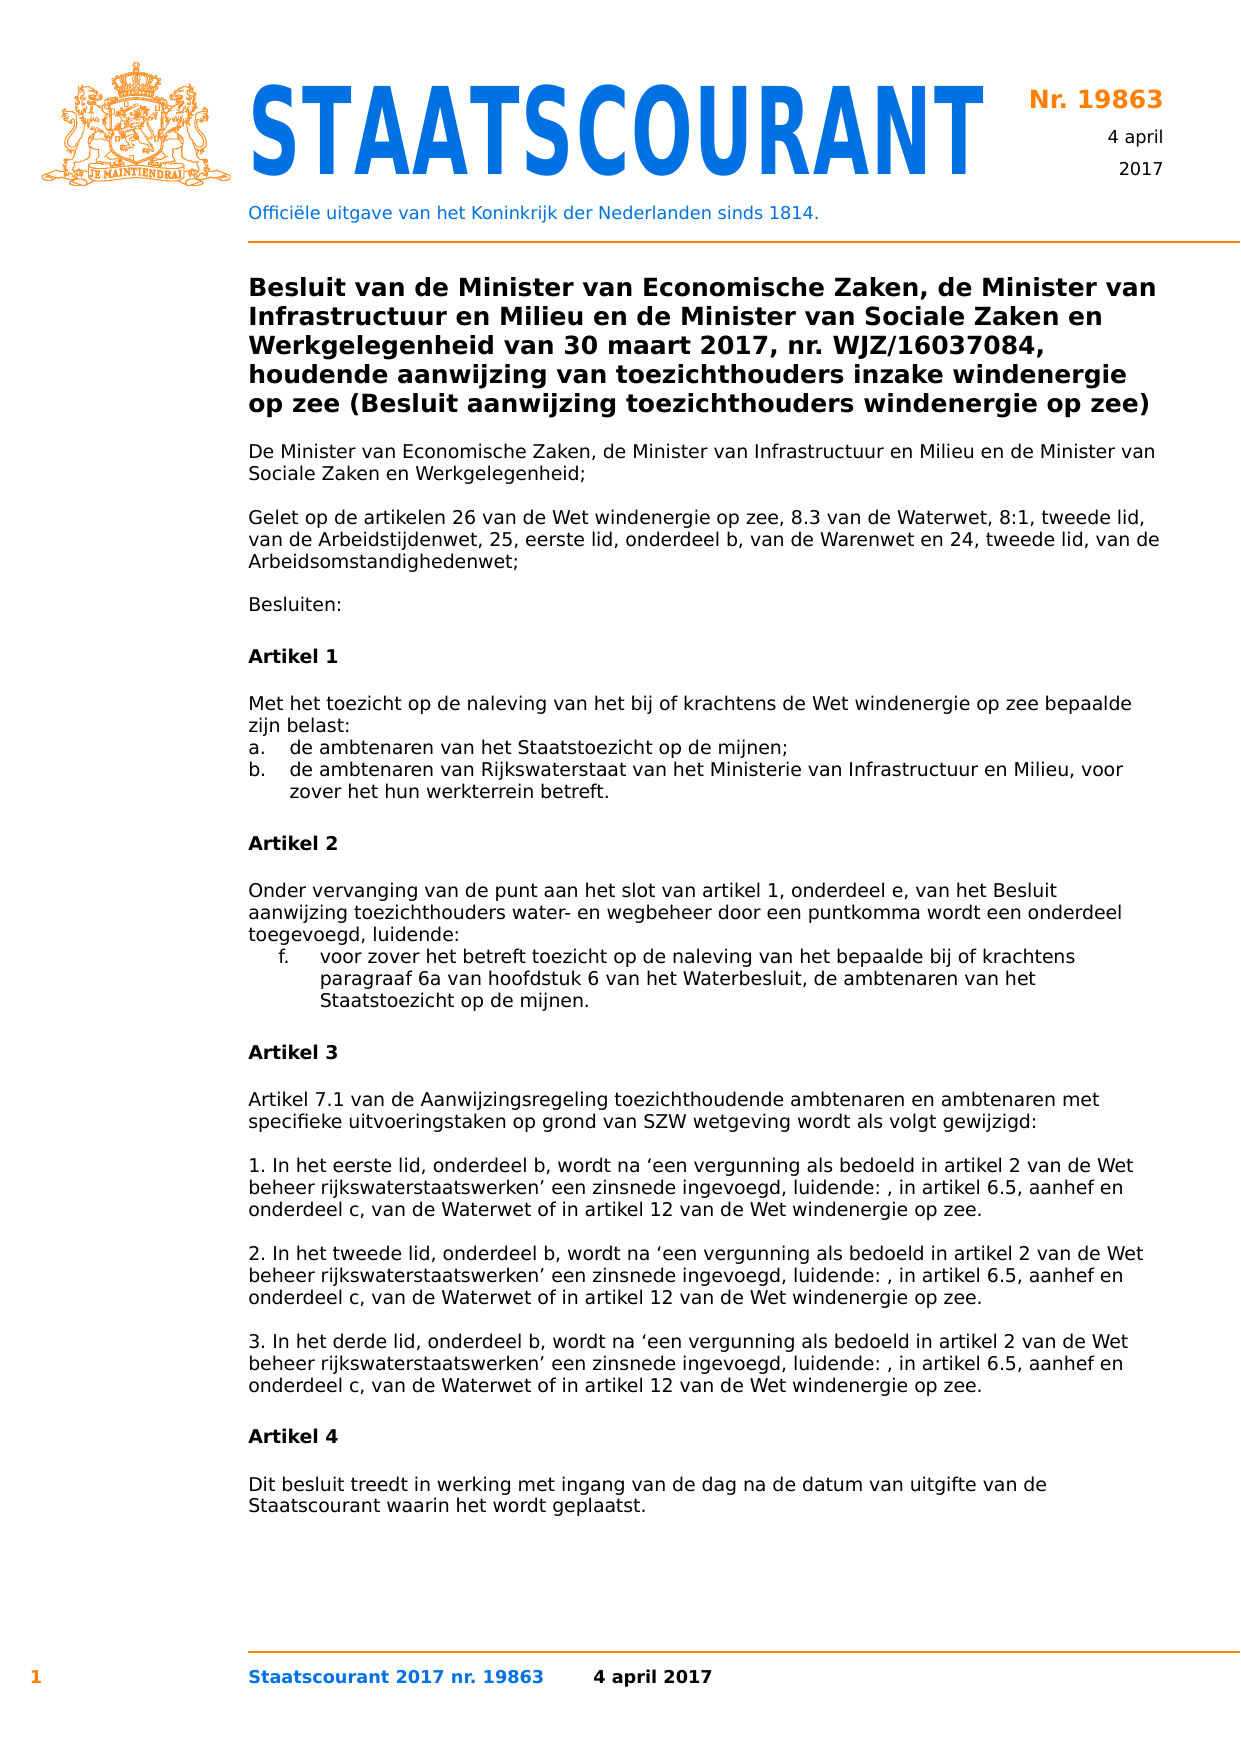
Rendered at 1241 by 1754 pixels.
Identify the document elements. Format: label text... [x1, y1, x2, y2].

picture [41, 62, 231, 186]
table_cell 2017 [998, 153, 1240, 203]
text Gelet op de artikelen 26 van de Wet windenergie op zee, 8.3 van de Waterwet, 8:1, tweede lid, van de Arbeidstijdenwet, 25, eerste lid, onderdeel b, van de Warenwet en 24, tweede lid, van de Arbeidsomstandighedenwet; [248, 507, 1163, 572]
text a. de ambtenaren van het Staatstoezicht op de mijnen; [248, 737, 1163, 759]
table_header [25, 62, 248, 241]
text 3. In het derde lid, onderdeel b, wordt na ‘een vergunning als bedoeld in artikel 2 van de Wet beheer rijkswaterstaatswerken’ een zinsnede ingevoegd, luidende: , in artikel 6.5, aanhef en onderdeel c, van de Waterwet of in artikel 12 van de Wet windenergie op zee. [248, 1331, 1163, 1396]
subtitle Artikel 1 [248, 646, 1163, 668]
text De Minister van Economische Zaken, de Minister van Infrastructuur en Milieu en de Minister van Sociale Zaken en Werkgelegenheid; [248, 441, 1163, 485]
text Onder vervanging van de punt aan het slot van artikel 1, onderdeel e, van het Besluit aanwijzing toezichthouders water- en wegbeheer door een puntkomma wordt een onderdeel toegevoegd, luidende: [248, 880, 1163, 946]
subtitle Artikel 4 [248, 1426, 1163, 1448]
text 1. In het eerste lid, onderdeel b, wordt na ‘een vergunning als bedoeld in artikel 2 van de Wet beheer rijkswaterstaatswerken’ een zinsnede ingevoegd, luidende: , in artikel 6.5, aanhef en onderdeel c, van de Waterwet of in artikel 12 van de Wet windenergie op zee. [248, 1155, 1163, 1221]
text Besluiten: [248, 594, 1163, 616]
table_cell 4 april [998, 121, 1240, 153]
text f. voor zover het betreft toezicht op de naleving van het bepaalde bij of krachtens paragraaf 6a van hoofdstuk 6 van het Waterbesluit, de ambtenaren van het Staatstoezicht op de mijnen. [278, 946, 1163, 1012]
text 2. In het tweede lid, onderdeel b, wordt na ‘een vergunning als bedoeld in artikel 2 van de Wet beheer rijkswaterstaatswerken’ een zinsnede ingevoegd, luidende: , in artikel 6.5, aanhef en onderdeel c, van de Waterwet of in artikel 12 van de Wet windenergie op zee. [248, 1243, 1163, 1309]
table_header STAATSCOURANT [248, 62, 998, 203]
subtitle Artikel 3 [248, 1042, 1163, 1064]
text Dit besluit treedt in werking met ingang van de dag na de datum van uitgifte van de Staatscourant waarin het wordt geplaatst. [248, 1473, 1163, 1517]
text Artikel 7.1 van de Aanwijzingsregeling toezichthoudende ambtenaren en ambtenaren met specifieke uitvoeringstaken op grond van SZW wetgeving wordt als volgt gewijzigd: [248, 1089, 1163, 1133]
text Met het toezicht op de naleving van het bij of krachtens de Wet windenergie op zee bepaalde zijn belast: [248, 693, 1163, 737]
table_cell Officiële uitgave van het Koninkrijk der Nederlanden sinds 1814. [248, 203, 1240, 241]
text b. de ambtenaren van Rijkswaterstaat van het Ministerie van Infrastructuur en Milieu, voor zover het hun werkterrein betreft. [248, 759, 1163, 803]
subtitle Besluit van de Minister van Economische Zaken, de Minister van Infrastructuur en Milieu en de Minister van Sociale Zaken en Werkgelegenheid van 30 maart 2017, nr. WJZ/16037084, houdende aanwijzing van toezichthouders inzake windenergie op zee (Besluit aanwijzing toezichthouders windenergie op zee) [248, 273, 1163, 419]
subtitle Artikel 2 [248, 833, 1163, 855]
table_header Nr. 19863 [998, 62, 1240, 121]
